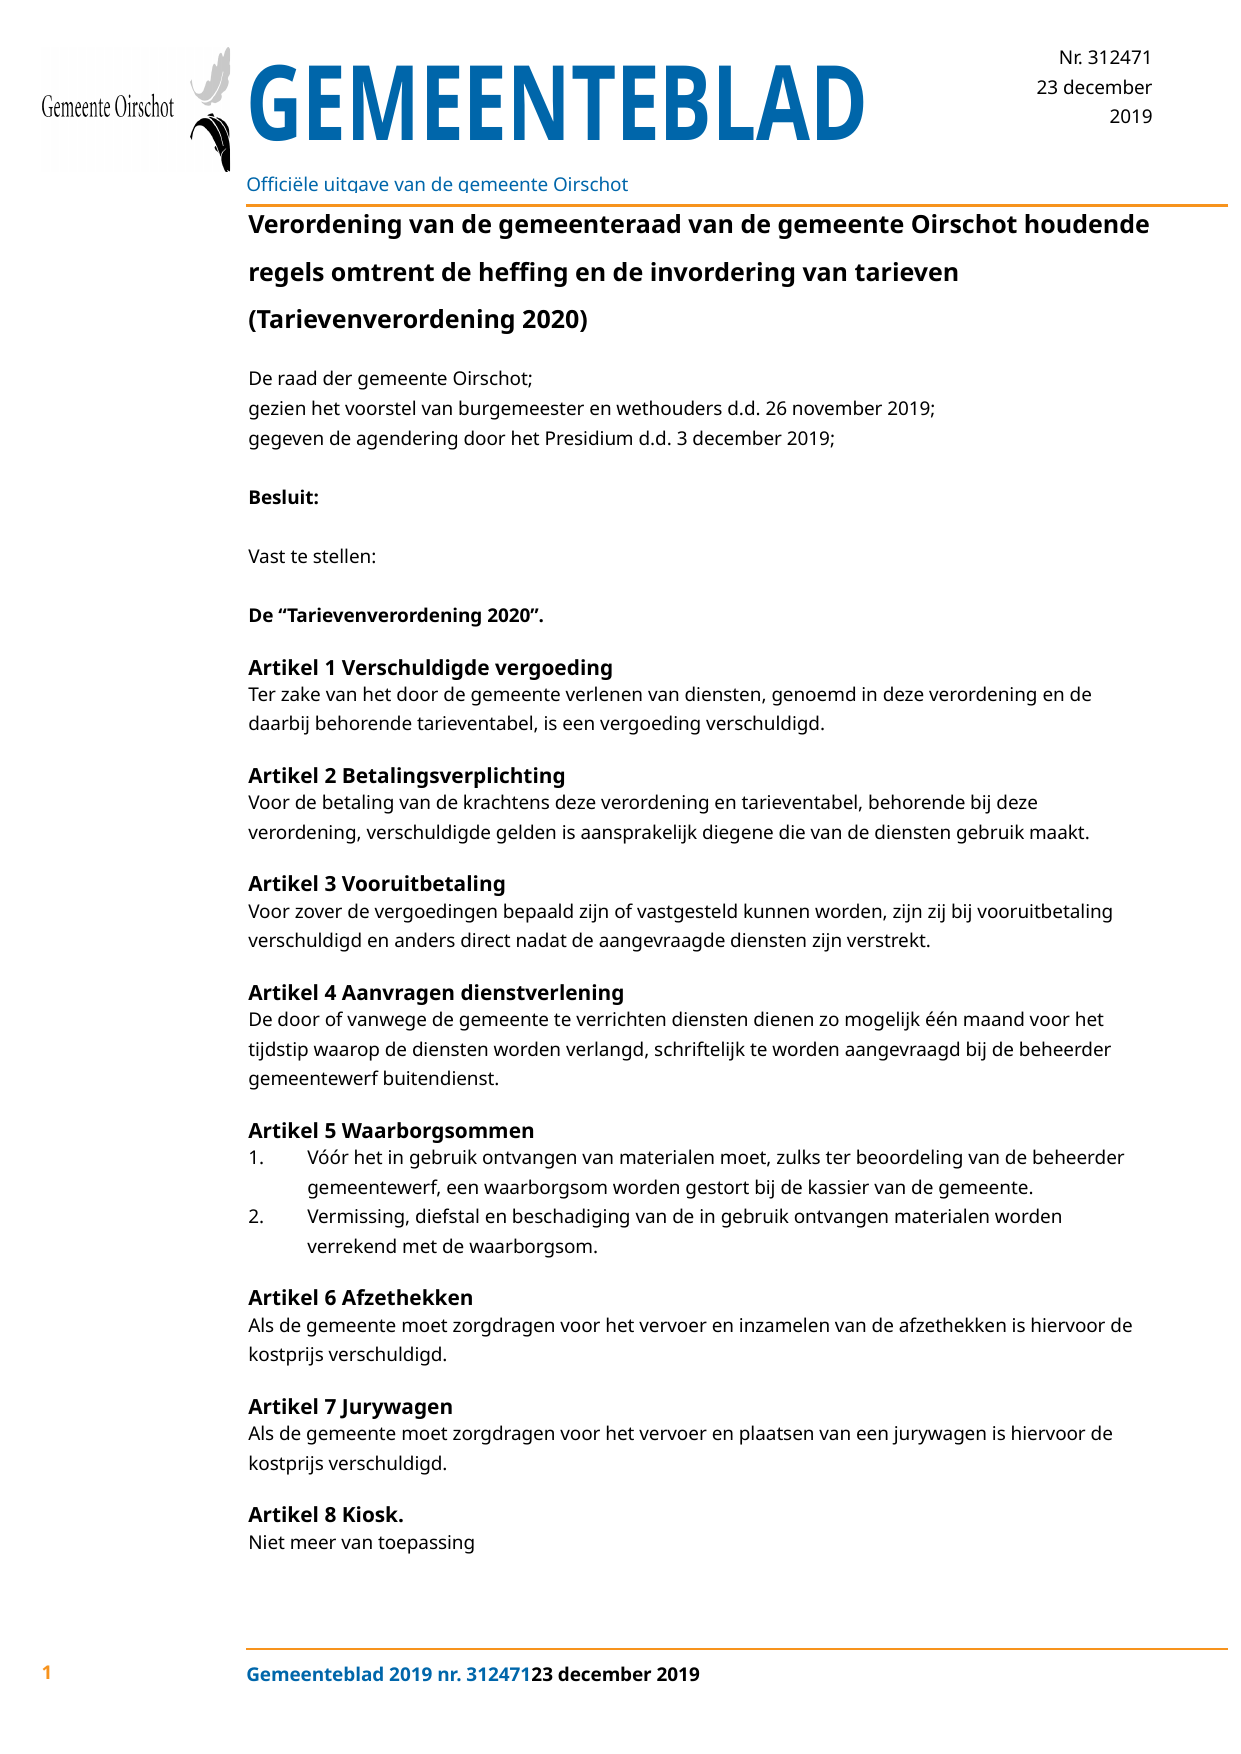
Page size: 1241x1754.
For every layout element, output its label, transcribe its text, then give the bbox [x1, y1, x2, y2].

text Artikel 4 Aanvragen dienstverlening [248, 978, 1152, 1006]
text Verordening van de gemeenteraad van de gemeente Oirschot houdende regels omtrent de heffing en de invordering van tarieven (Tarievenverordening 2020) [248, 207, 1152, 336]
text Artikel 8 Kiosk. [248, 1500, 1152, 1529]
text De “Tarievenverordening 2020”. [248, 602, 1152, 628]
text Ter zake van het door de gemeente verlenen van diensten, genoemd in deze verordening en de daarbij behorende tarieventabel, is een vergoeding verschuldigd. [248, 681, 1152, 736]
text De raad der gemeente Oirschot; [248, 366, 1152, 391]
list Vóór het in gebruik ontvangen van materialen moet, zulks ter beoordeling van de beheerder gemeentewerf, een waarborgsom worden gestort bij de kassier van de gemeente. [248, 1144, 1152, 1200]
text Als de gemeente moet zorgdragen voor het vervoer en inzamelen van de afzethekken is hiervoor de kostprijs verschuldigd. [248, 1312, 1152, 1367]
text Voor de betaling van de krachtens deze verordening en tarieventabel, behorende bij deze verordening, verschuldigde gelden is aansprakelijk diegene die van de diensten gebruik maakt. [248, 789, 1152, 845]
text Voor zover de vergoedingen bepaald zijn of vastgesteld kunnen worden, zijn zij bij vooruitbetaling verschuldigd en anders direct nadat de aangevraagde diensten zijn verstrekt. [248, 898, 1152, 953]
text Artikel 7 Jurywagen [248, 1392, 1152, 1420]
text Als de gemeente moet zorgdragen voor het vervoer en plaatsen van een jurywagen is hiervoor de kostprijs verschuldigd. [248, 1420, 1152, 1476]
text Artikel 2 Betalingsverplichting [248, 761, 1152, 789]
picture [41, 47, 231, 172]
list Vermissing, diefstal en beschadiging van de in gebruik ontvangen materialen worden verrekend met de waarborgsom. [248, 1203, 1152, 1259]
text gezien het voorstel van burgemeester en wethouders d.d. 26 november 2019; [248, 395, 1152, 421]
text De door of vanwege de gemeente te verrichten diensten dienen zo mogelijk één maand voor het tijdstip waarop de diensten worden verlangd, schriftelijk te worden aangevraagd bij de beheerder gemeentewerf buitendienst. [248, 1006, 1152, 1091]
text Artikel 6 Afzethekken [248, 1283, 1152, 1312]
text Artikel 1 Verschuldigde vergoeding [248, 653, 1152, 681]
text gegeven de agendering door het Presidium d.d. 3 december 2019; [248, 425, 1152, 450]
text Artikel 5 Waarborgsommen [248, 1116, 1152, 1144]
text Niet meer van toepassing [248, 1529, 1152, 1554]
text Besluit: [248, 484, 1152, 509]
text Artikel 3 Vooruitbetaling [248, 869, 1152, 898]
text Vast te stellen: [248, 543, 1152, 569]
